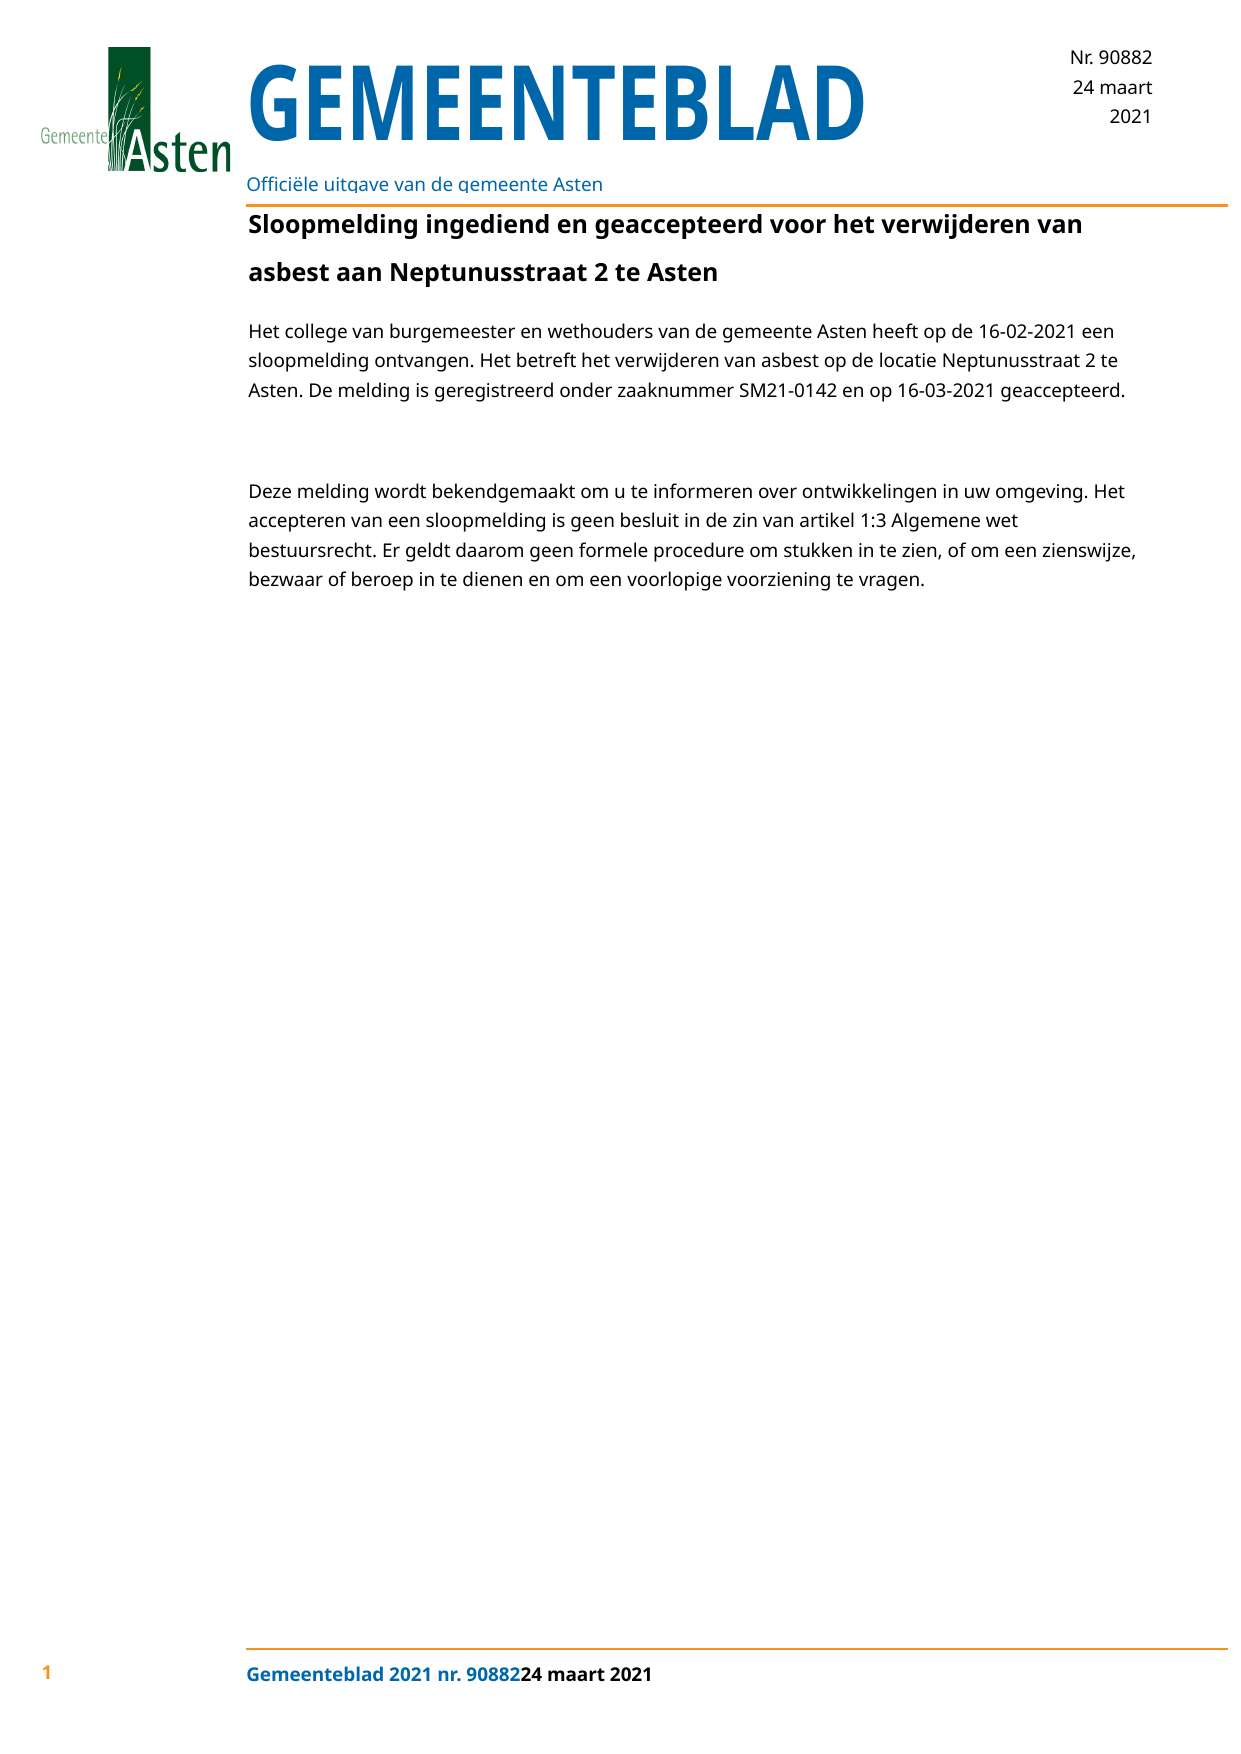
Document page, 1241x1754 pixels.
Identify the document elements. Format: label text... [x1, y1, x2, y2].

text Het college van burgemeester en wethouders van de gemeente Asten heeft op de 16-02-2021 een sloopmelding ontvangen. Het betreft het verwijderen van asbest op de locatie Neptunusstraat 2 te Asten. De melding is geregistreerd onder zaaknummer SM21-0142 en op 16-03-2021 geaccepteerd. [248, 318, 1152, 403]
picture [41, 47, 231, 172]
text Deze melding wordt bekendgemaakt om u te informeren over ontwikkelingen in uw omgeving. Het accepteren van een sloopmelding is geen besluit in de zin van artikel 1:3 Algemene wet bestuursrecht. Er geldt daarom geen formele procedure om stukken in te zien, of om een zienswijze, bezwaar of beroep in te dienen en om een voorlopige voorziening te vragen. [248, 478, 1152, 592]
text Sloopmelding ingediend en geaccepteerd voor het verwijderen van asbest aan Neptunusstraat 2 te Asten [248, 207, 1152, 288]
